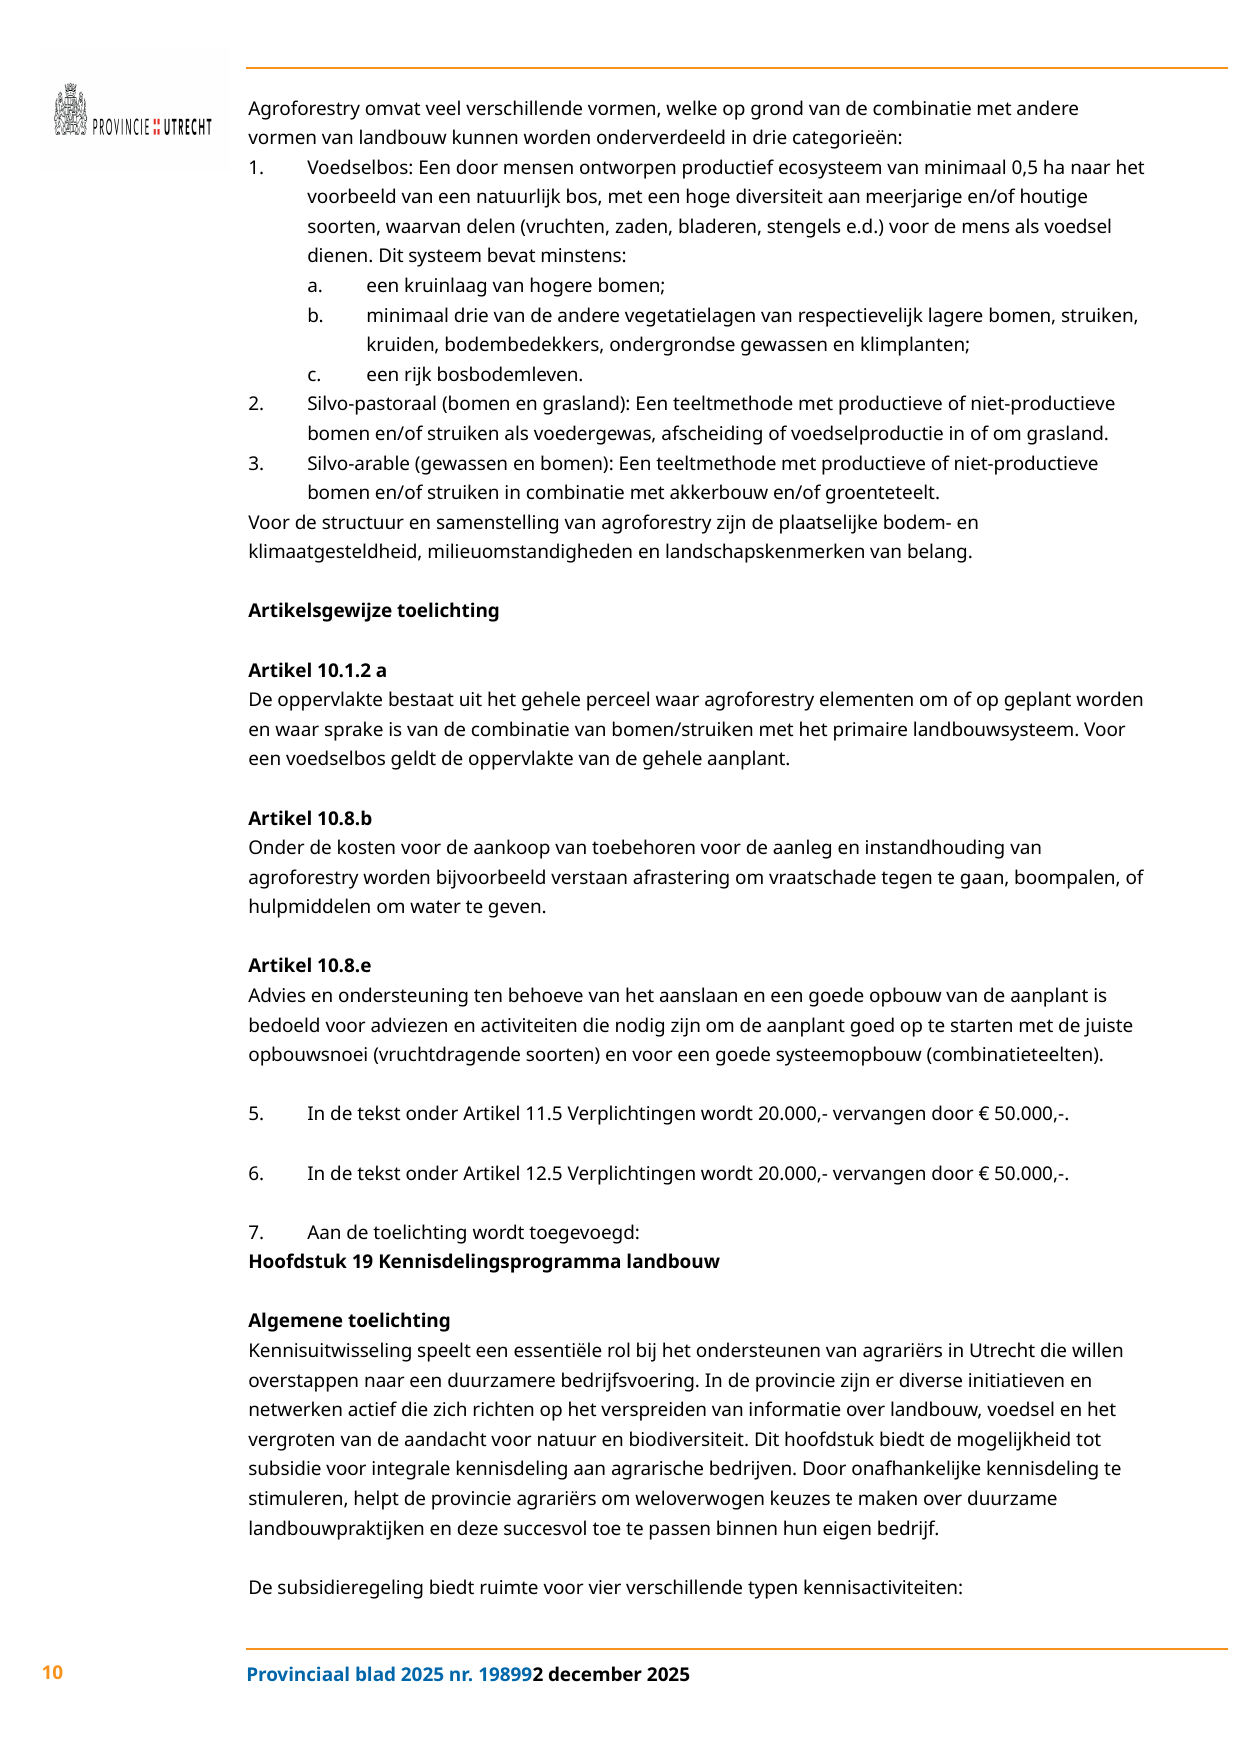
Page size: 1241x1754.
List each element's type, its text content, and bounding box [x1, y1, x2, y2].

text De subsidieregeling biedt ruimte voor vier verschillende typen kennisactiviteiten: [248, 1574, 1152, 1600]
text De oppervlakte bestaat uit het gehele perceel waar agroforestry elementen om of op geplant worden en waar sprake is van de combinatie van bomen/struiken met het primaire landbouwsysteem. Voor een voedselbos geldt de oppervlakte van de gehele aanplant. [248, 686, 1152, 771]
text Artikel 10.1.2 a [248, 657, 1152, 683]
text Artikel 10.8.b [248, 805, 1152, 831]
text Agroforestry omvat veel verschillende vormen, welke op grond van de combinatie met andere vormen van landbouw kunnen worden onderverdeeld in drie categorieën: [248, 95, 1152, 150]
list Aan de toelichting wordt toegevoegd: [248, 1219, 1152, 1245]
text Advies en ondersteuning ten behoeve van het aanslaan en een goede opbouw van de aanplant is bedoeld voor adviezen en activiteiten die nodig zijn om de aanplant goed op te starten met de juiste opbouwsnoei (vruchtdragende soorten) en voor een goede systeemopbouw (combinatieteelten). [248, 982, 1152, 1067]
list een kruinlaag van hogere bomen; [307, 272, 1152, 298]
text Kennisuitwisseling speelt een essentiële rol bij het ondersteunen van agrariërs in Utrecht die willen overstappen naar een duurzamere bedrijfsvoering. In de provincie zijn er diverse initiatieven en netwerken actief die zich richten op het verspreiden van informatie over landbouw, voedsel en het vergroten van de aandacht voor natuur en biodiversiteit. Dit hoofdstuk biedt de mogelijkheid tot subsidie voor integrale kennisdeling aan agrarische bedrijven. Door onafhankelijke kennisdeling te stimuleren, helpt de provincie agrariërs om weloverwogen keuzes te maken over duurzame landbouwpraktijken en deze succesvol toe te passen binnen hun eigen bedrijf. [248, 1337, 1152, 1541]
list Silvo-arable (gewassen en bomen): Een teeltmethode met productieve of niet-productieve bomen en/of struiken in combinatie met akkerbouw en/of groenteteelt. [248, 450, 1152, 505]
text Onder de kosten voor de aankoop van toebehoren voor de aanleg en instandhouding van agroforestry worden bijvoorbeeld verstaan afrastering om vraatschade tegen te gaan, boompalen, of hulpmiddelen om water te geven. [248, 834, 1152, 919]
text Artikelsgewijze toelichting [248, 598, 1152, 623]
list een rijk bosbodemleven. [307, 361, 1152, 387]
text Algemene toelichting [248, 1308, 1152, 1333]
list minimaal drie van de andere vegetatielagen van respectievelijk lagere bomen, struiken, kruiden, bodembedekkers, ondergrondse gewassen en klimplanten; [307, 302, 1152, 357]
list Voedselbos: Een door mensen ontworpen productief ecosysteem van minimaal 0,5 ha naar het voorbeeld van een natuurlijk bos, met een hoge diversiteit aan meerjarige en/of houtige soorten, waarvan delen (vruchten, zaden, bladeren, stengels e.d.) voor de mens als voedsel dienen. Dit systeem bevat minstens: [248, 154, 1152, 268]
picture [41, 47, 231, 172]
text Hoofdstuk 19 Kennisdelingsprogramma landbouw [248, 1248, 1152, 1274]
list Silvo-pastoraal (bomen en grasland): Een teeltmethode met productieve of niet-productieve bomen en/of struiken als voedergewas, afscheiding of voedselproductie in of om grasland. [248, 391, 1152, 446]
list In de tekst onder Artikel 12.5 Verplichtingen wordt 20.000,- vervangen door € 50.000,-. [248, 1160, 1152, 1186]
list In de tekst onder Artikel 11.5 Verplichtingen wordt 20.000,- vervangen door € 50.000,-. [248, 1101, 1152, 1126]
text Artikel 10.8.e [248, 953, 1152, 978]
text Voor de structuur en samenstelling van agroforestry zijn de plaatselijke bodem- en klimaatgesteldheid, milieuomstandigheden en landschapskenmerken van belang. [248, 509, 1152, 564]
